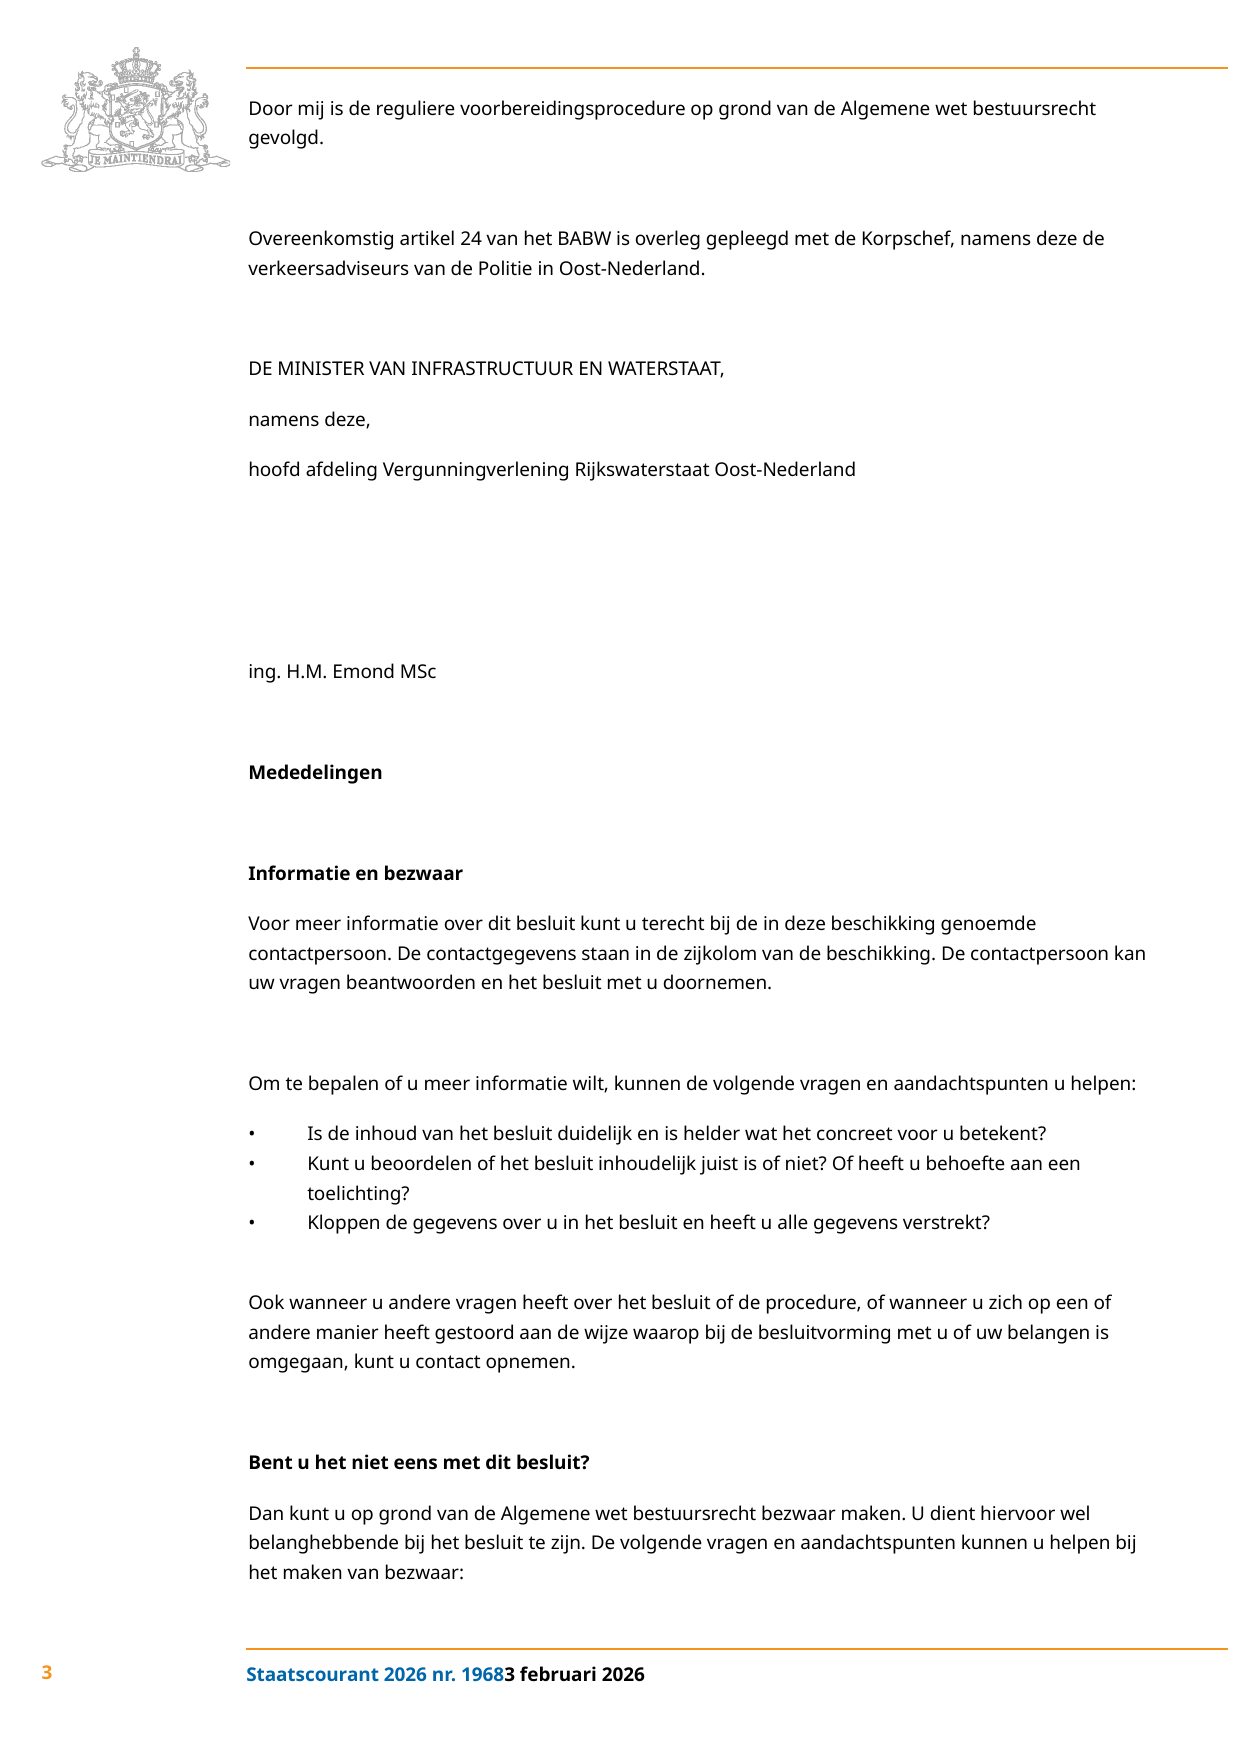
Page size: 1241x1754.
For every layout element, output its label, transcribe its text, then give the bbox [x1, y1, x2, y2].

text Door mij is de reguliere voorbereidingsprocedure op grond van de Algemene wet bestuursrecht gevolgd. [248, 95, 1152, 150]
list Kunt u beoordelen of het besluit inhoudelijk juist is of niet? Of heeft u behoefte aan een toelichting? [248, 1150, 1152, 1206]
text Informatie en bezwaar [248, 860, 1152, 886]
text hoofd afdeling Vergunningverlening Rijkswaterstaat Oost-Nederland [248, 456, 1152, 482]
text Om te bepalen of u meer informatie wilt, kunnen de volgende vragen en aandachtspunten u helpen: [248, 1070, 1152, 1096]
text Overeenkomstig artikel 24 van het BABW is overleg gepleegd met de Korpschef, namens deze de verkeersadviseurs van de Politie in Oost-Nederland. [248, 225, 1152, 281]
text Voor meer informatie over dit besluit kunt u terecht bij de in deze beschikking genoemde contactpersoon. De contactgegevens staan in de zijkolom van de beschikking. De contactpersoon kan uw vragen beantwoorden en het besluit met u doornemen. [248, 910, 1152, 995]
text DE MINISTER VAN INFRASTRUCTUUR EN WATERSTAAT, [248, 356, 1152, 381]
list Kloppen de gegevens over u in het besluit en heeft u alle gegevens verstrekt? [248, 1209, 1152, 1235]
picture [41, 47, 231, 172]
text Mededelingen [248, 759, 1152, 785]
text Dan kunt u op grond van de Algemene wet bestuursrecht bezwaar maken. U dient hiervoor wel belanghebbende bij het besluit te zijn. De volgende vragen en aandachtspunten kunnen u helpen bij het maken van bezwaar: [248, 1500, 1152, 1585]
text ing. H.M. Emond MSc [248, 658, 1152, 684]
text Bent u het niet eens met dit besluit? [248, 1449, 1152, 1475]
list Is de inhoud van het besluit duidelijk en is helder wat het concreet voor u betekent? [248, 1121, 1152, 1146]
text Ook wanneer u andere vragen heeft over het besluit of de procedure, of wanneer u zich op een of andere manier heeft gestoord aan de wijze waarop bij de besluitvorming met u of uw belangen is omgegaan, kunt u contact opnemen. [248, 1289, 1152, 1374]
text namens deze, [248, 406, 1152, 432]
